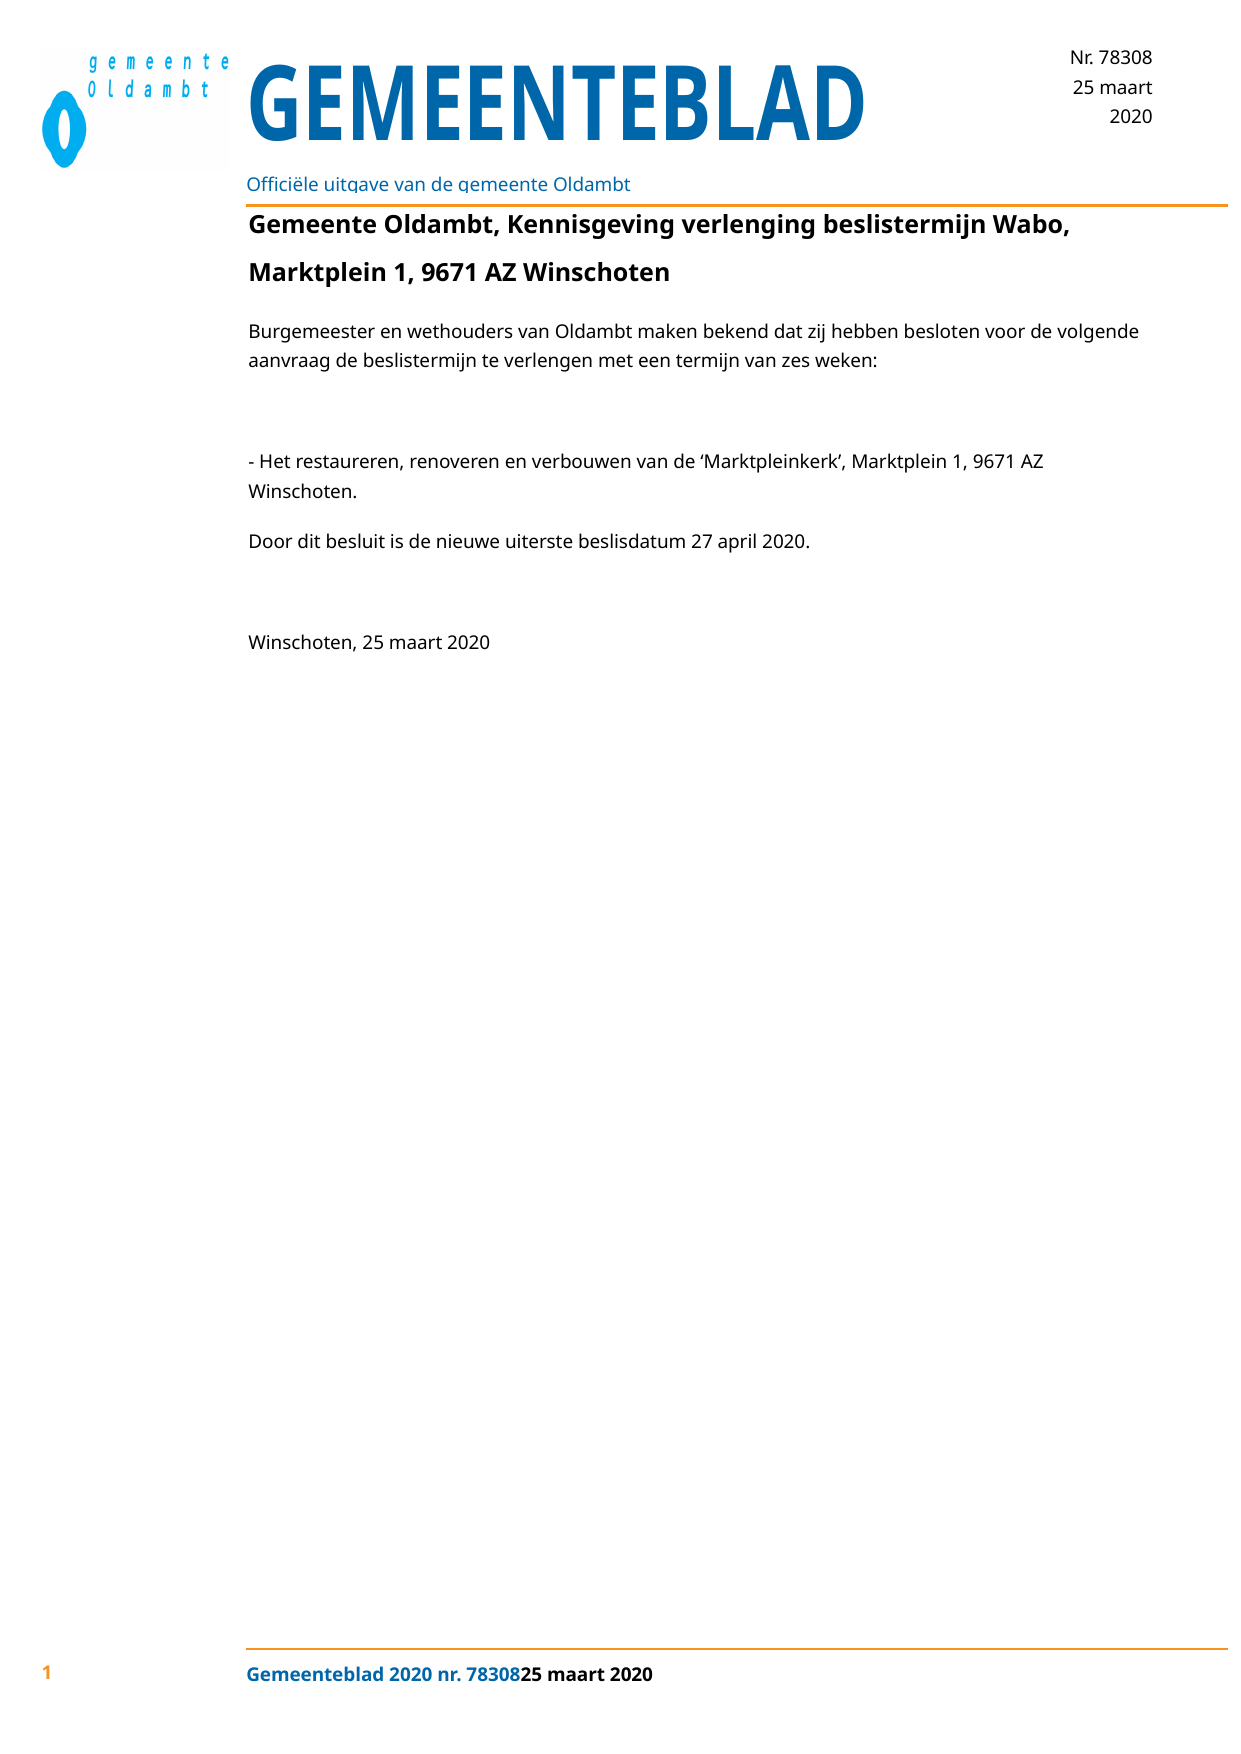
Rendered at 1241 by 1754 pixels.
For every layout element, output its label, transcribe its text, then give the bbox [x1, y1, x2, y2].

text Winschoten, 25 maart 2020 [248, 629, 1152, 655]
picture [41, 47, 231, 172]
text Burgemeester en wethouders van Oldambt maken bekend dat zij hebben besloten voor de volgende aanvraag de beslistermijn te verlengen met een termijn van zes weken: [248, 318, 1152, 373]
text Gemeente Oldambt, Kennisgeving verlenging beslistermijn Wabo, Marktplein 1, 9671 AZ Winschoten [248, 207, 1152, 288]
text - Het restaureren, renoveren en verbouwen van de ‘Marktpleinkerk’, Marktplein 1, 9671 AZ Winschoten. [248, 448, 1152, 504]
text Door dit besluit is de nieuwe uiterste beslisdatum 27 april 2020. [248, 528, 1152, 554]
